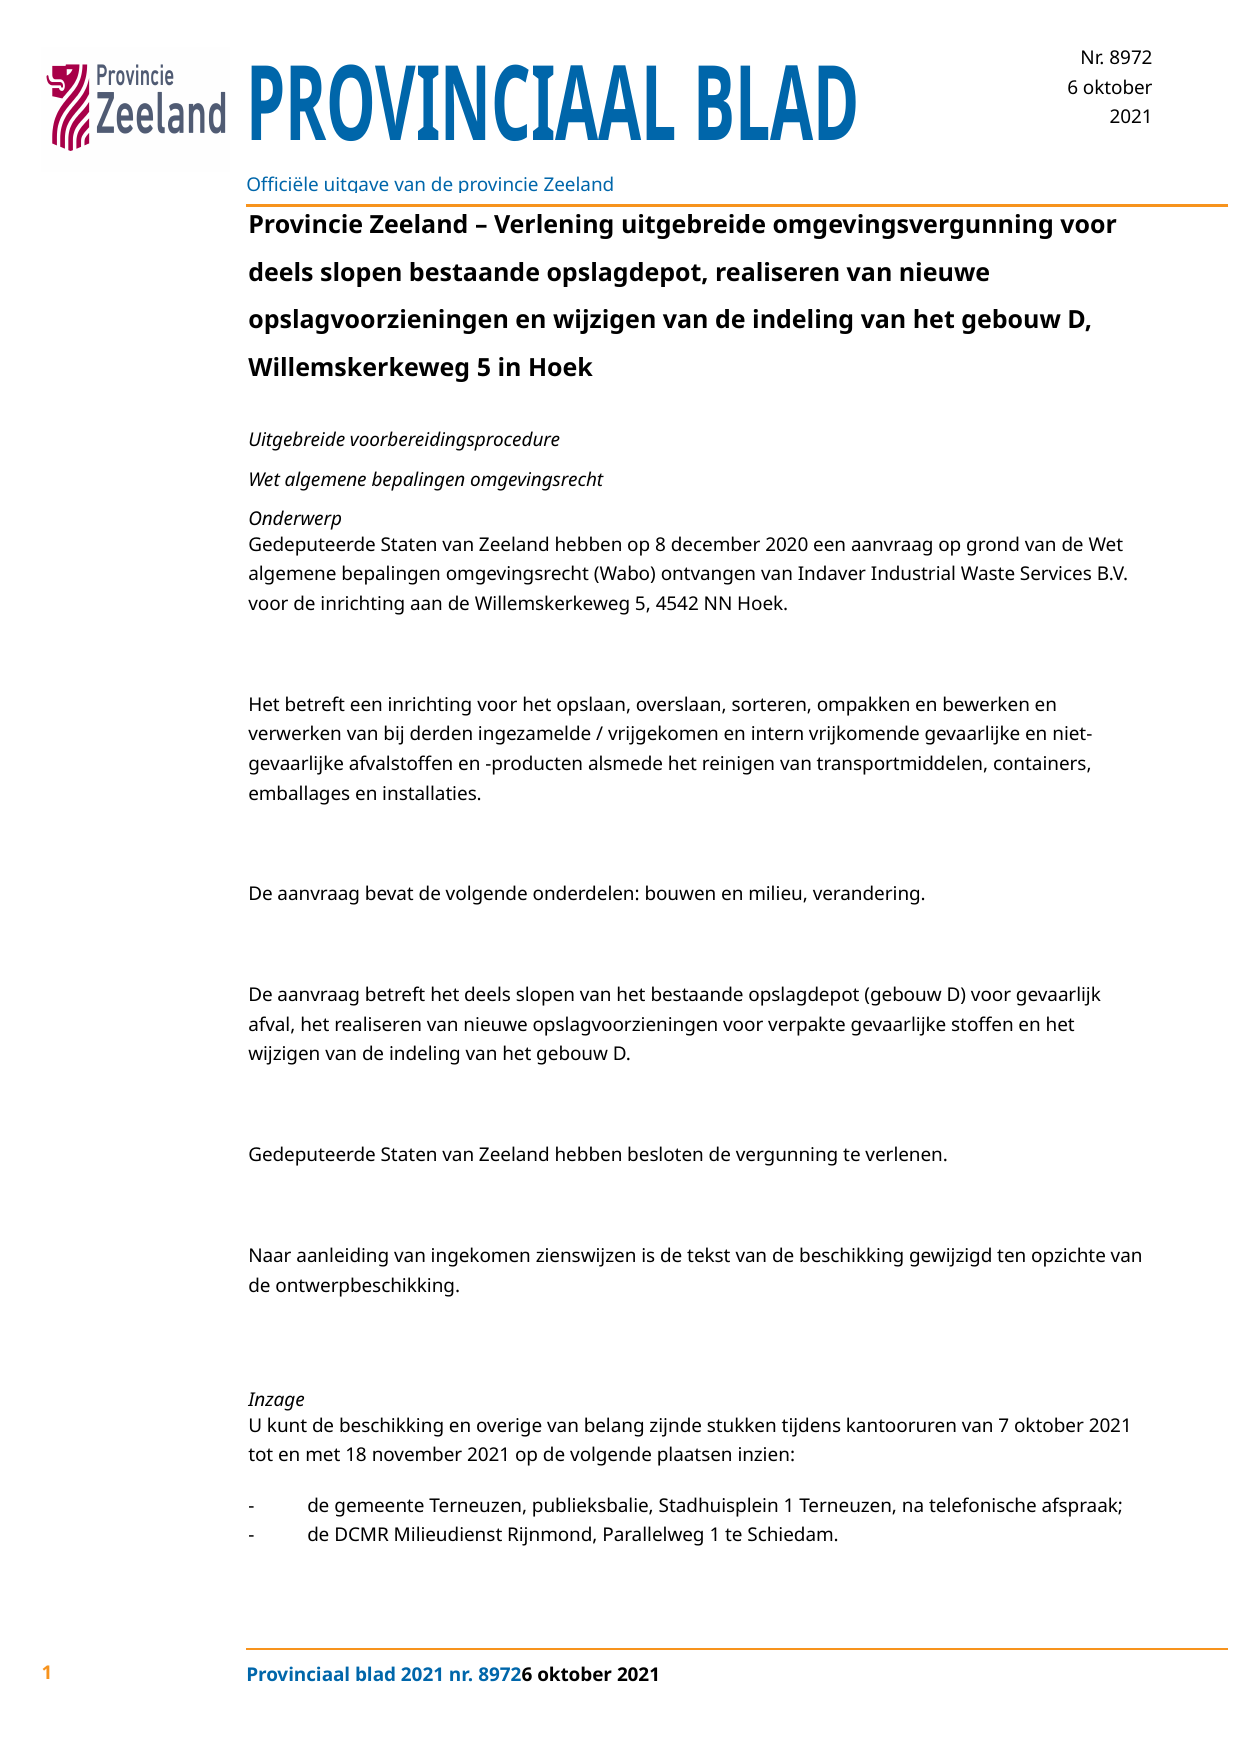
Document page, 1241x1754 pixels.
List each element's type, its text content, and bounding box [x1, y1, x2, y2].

text Provincie Zeeland – Verlening uitgebreide omgevingsvergunning voor deels slopen bestaande opslagdepot, realiseren van nieuwe opslagvoorzieningen en wijzigen van de indeling van het gebouw D, Willemskerkeweg 5 in Hoek [248, 207, 1152, 384]
text De aanvraag bevat de volgende onderdelen: bouwen en milieu, verandering. [248, 881, 1152, 906]
text Uitgebreide voorbereidingsprocedure [248, 427, 1152, 452]
list de gemeente Terneuzen, publieksbalie, Stadhuisplein 1 Terneuzen, na telefonische afspraak; [248, 1492, 1152, 1518]
text U kunt de beschikking en overige van belang zijnde stukken tijdens kantooruren van 7 oktober 2021 tot en met 18 november 2021 op de volgende plaatsen inzien: [248, 1412, 1152, 1467]
text De aanvraag betreft het deels slopen van het bestaande opslagdepot (gebouw D) voor gevaarlijk afval, het realiseren van nieuwe opslagvoorzieningen voor verpakte gevaarlijke stoffen en het wijzigen van de indeling van het gebouw D. [248, 981, 1152, 1066]
text Gedeputeerde Staten van Zeeland hebben op 8 december 2020 een aanvraag op grond van de Wet algemene bepalingen omgevingsrecht (Wabo) ontvangen van Indaver Industrial Waste Services B.V. voor de inrichting aan de Willemskerkeweg 5, 4542 NN Hoek. [248, 531, 1152, 616]
picture [41, 47, 231, 172]
text Naar aanleiding van ingekomen zienswijzen is de tekst van de beschikking gewijzigd ten opzichte van de ontwerpbeschikking. [248, 1242, 1152, 1297]
list de DCMR Milieudienst Rijnmond, Parallelweg 1 te Schiedam. [248, 1521, 1152, 1547]
text Gedeputeerde Staten van Zeeland hebben besloten de vergunning te verlenen. [248, 1141, 1152, 1167]
text Het betreft een inrichting voor het opslaan, overslaan, sorteren, ompakken en bewerken en verwerken van bij derden ingezamelde / vrijgekomen en intern vrijkomende gevaarlijke en niet-gevaarlijke afvalstoffen en -producten alsmede het reinigen van transportmiddelen, containers, emballages en installaties. [248, 691, 1152, 805]
text Wet algemene bepalingen omgevingsrecht [248, 466, 1152, 492]
text Onderwerp [248, 505, 1152, 531]
text Inzage [248, 1386, 1152, 1412]
